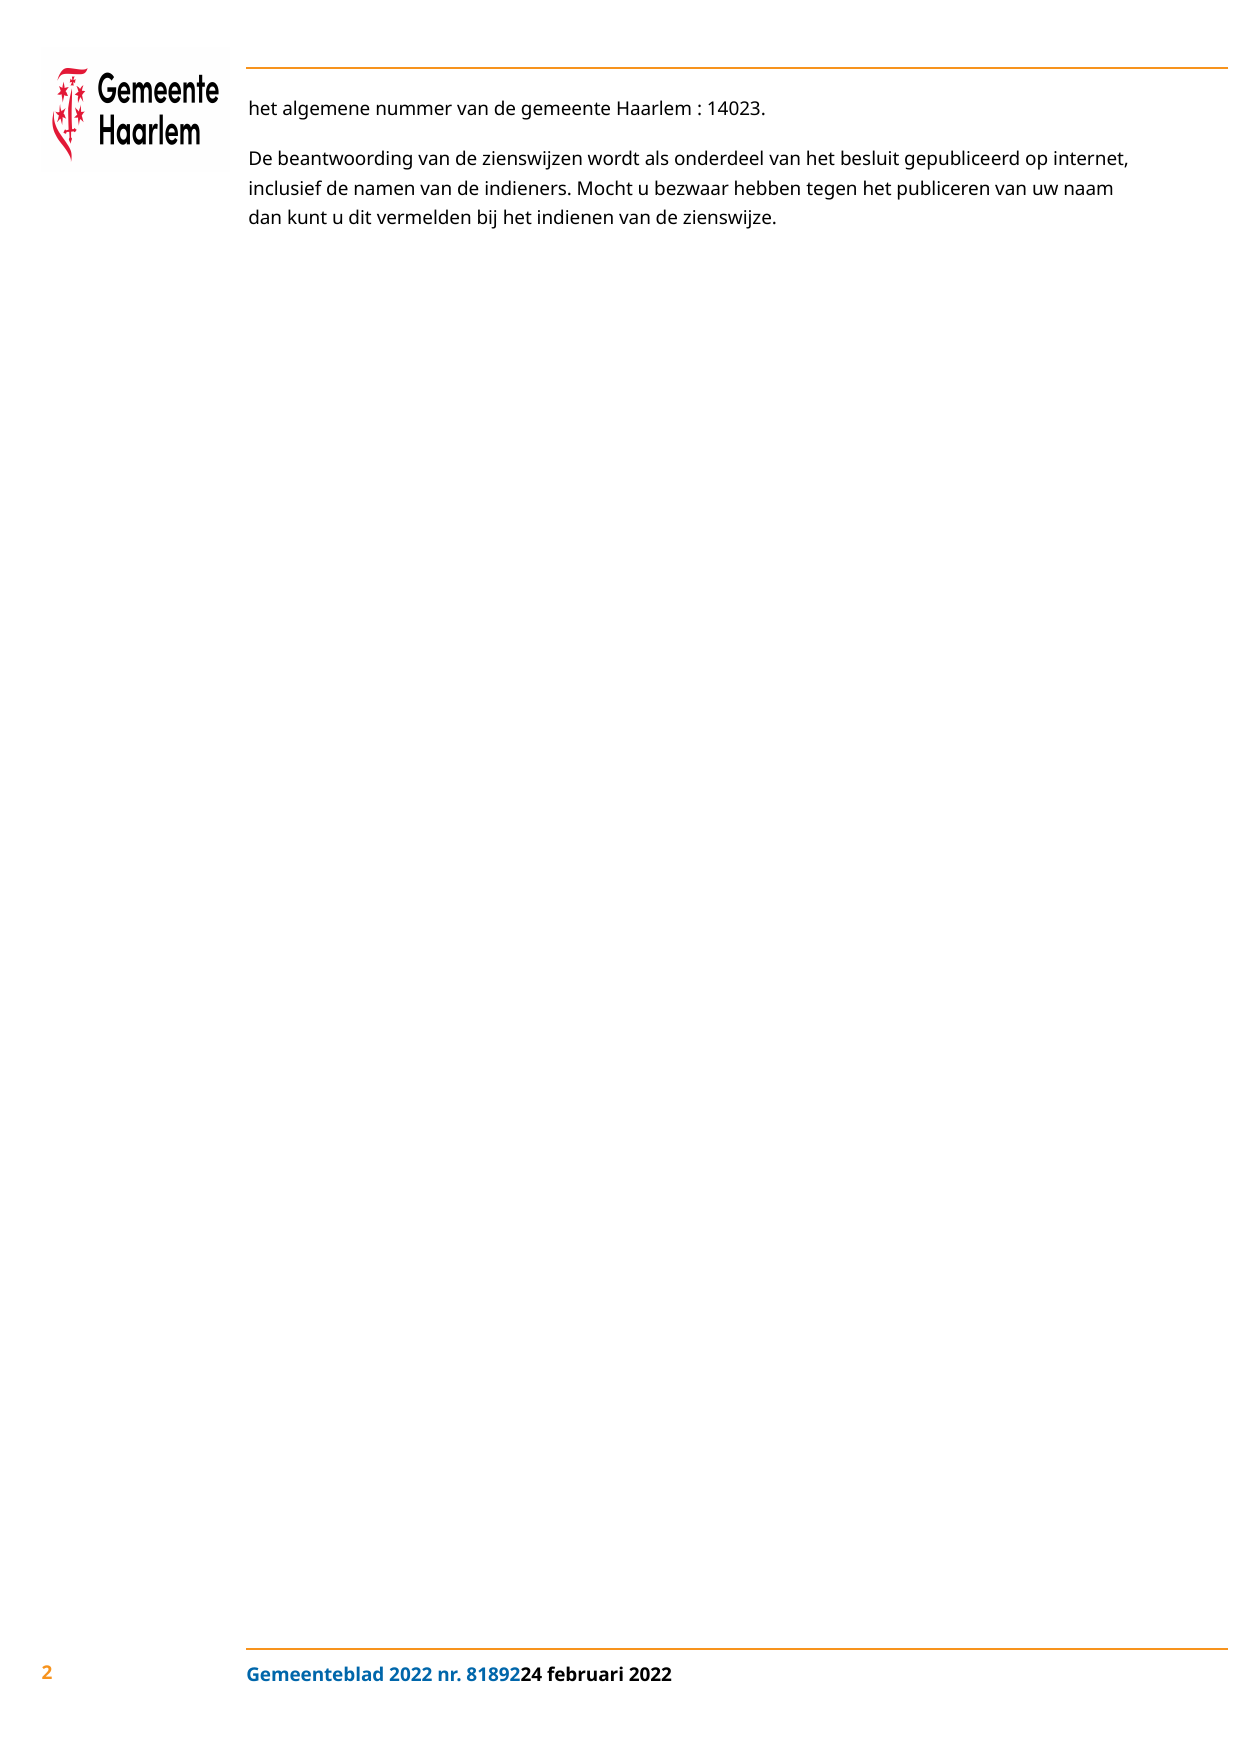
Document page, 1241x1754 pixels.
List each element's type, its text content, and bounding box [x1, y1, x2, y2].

picture [41, 47, 231, 172]
text het algemene nummer van de gemeente Haarlem : 14023. [248, 95, 1152, 121]
text De beantwoording van de zienswijzen wordt als onderdeel van het besluit gepubliceerd op internet, inclusief de namen van de indieners. Mocht u bezwaar hebben tegen het publiceren van uw naam dan kunt u dit vermelden bij het indienen van de zienswijze. [248, 145, 1152, 230]
